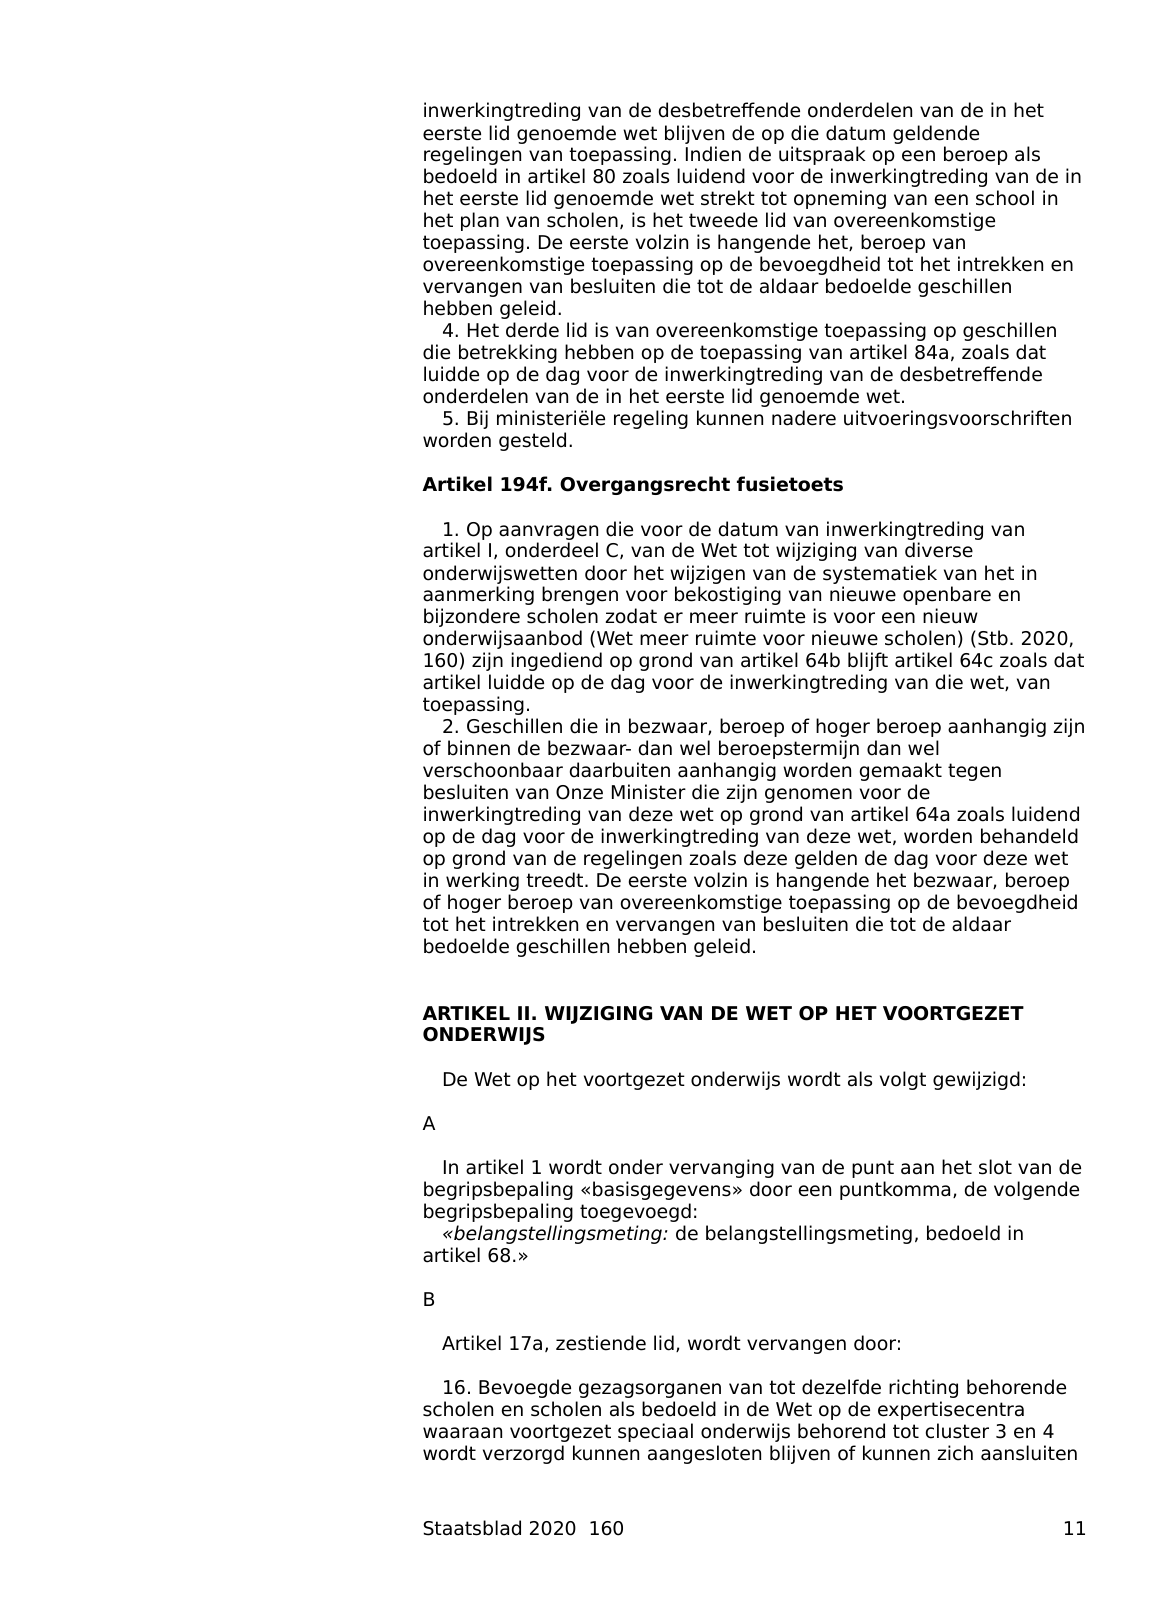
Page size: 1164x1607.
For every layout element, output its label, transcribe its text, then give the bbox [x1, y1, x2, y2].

text De Wet op het voortgezet onderwijs wordt als volgt gewijzigd: [422, 1068, 1087, 1091]
text «belangstellingsmeting: de belangstellingsmeting, bedoeld in artikel 68.» [422, 1223, 1087, 1267]
text Artikel 17a, zestiende lid, wordt vervangen door: [422, 1333, 1087, 1355]
text 1. Op aanvragen die voor de datum van inwerkingtreding van artikel I, onderdeel C, van de Wet tot wijziging van diverse onderwijswetten door het wijzigen van de systematiek van het in aanmerking brengen voor bekostiging van nieuwe openbare en bijzondere scholen zodat er meer ruimte is voor een nieuw onderwijsaanbod (Wet meer ruimte voor nieuwe scholen) (Stb. 2020, 160) zijn ingediend op grond van artikel 64b blijft artikel 64c zoals dat artikel luidde op de dag voor de inwerkingtreding van die wet, van toepassing. [422, 518, 1087, 716]
text 4. Het derde lid is van overeenkomstige toepassing op geschillen die betrekking hebben op de toepassing van artikel 84a, zoals dat luidde op de dag voor de inwerkingtreding van de desbetreffende onderdelen van de in het eerste lid genoemde wet. [422, 320, 1087, 408]
text A [422, 1113, 1087, 1135]
text B [422, 1289, 1087, 1311]
subtitle Artikel 194f. Overgangsrecht fusietoets [422, 474, 1087, 496]
text 2. Geschillen die in bezwaar, beroep of hoger beroep aanhangig zijn of binnen de bezwaar- dan wel beroepstermijn dan wel verschoonbaar daarbuiten aanhangig worden gemaakt tegen besluiten van Onze Minister die zijn genomen voor de inwerkingtreding van deze wet op grond van artikel 64a zoals luidend op de dag voor de inwerkingtreding van deze wet, worden behandeld op grond van de regelingen zoals deze gelden de dag voor deze wet in werking treedt. De eerste volzin is hangende het bezwaar, beroep of hoger beroep van overeenkomstige toepassing op de bevoegdheid tot het intrekken en vervangen van besluiten die tot de aldaar bedoelde geschillen hebben geleid. [422, 716, 1087, 958]
text 16. Bevoegde gezagsorganen van tot dezelfde richting behorende scholen en scholen als bedoeld in de Wet op de expertisecentra waaraan voortgezet speciaal onderwijs behorend tot cluster 3 en 4 wordt verzorgd kunnen aangesloten blijven of kunnen zich aansluiten [422, 1377, 1087, 1465]
subtitle ARTIKEL II. WIJZIGING VAN DE WET OP HET VOORTGEZET ONDERWIJS [422, 1002, 1087, 1046]
text In artikel 1 wordt onder vervanging van de punt aan het slot van de begripsbepaling «basisgegevens» door een puntkomma, de volgende begripsbepaling toegevoegd: [422, 1157, 1087, 1223]
text 5. Bij ministeriële regeling kunnen nadere uitvoeringsvoorschriften worden gesteld. [422, 408, 1087, 452]
text inwerkingtreding van de desbetreffende onderdelen van de in het eerste lid genoemde wet blijven de op die datum geldende regelingen van toepassing. Indien de uitspraak op een beroep als bedoeld in artikel 80 zoals luidend voor de inwerkingtreding van de in het eerste lid genoemde wet strekt tot opneming van een school in het plan van scholen, is het tweede lid van overeenkomstige toepassing. De eerste volzin is hangende het, beroep van overeenkomstige toepassing op de bevoegdheid tot het intrekken en vervangen van besluiten die tot de aldaar bedoelde geschillen hebben geleid. [422, 100, 1087, 320]
